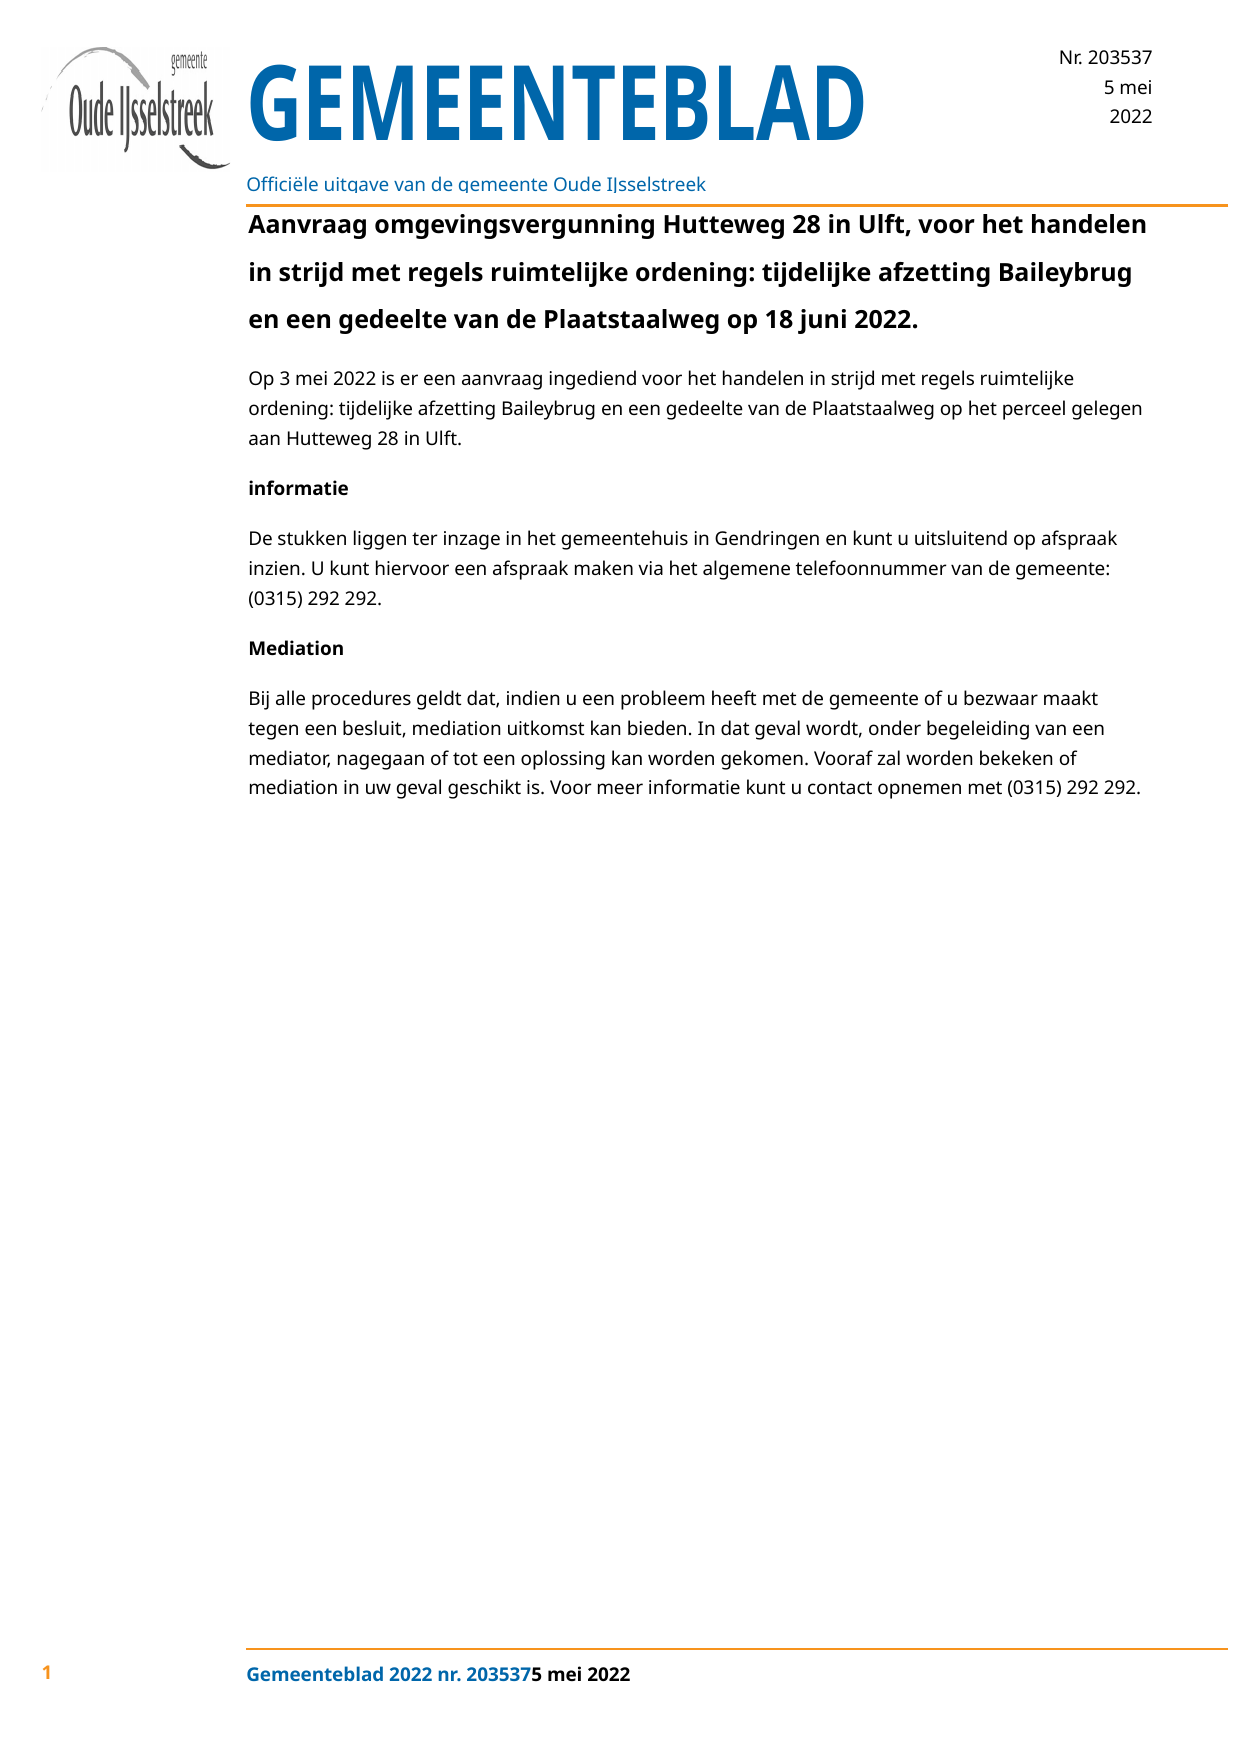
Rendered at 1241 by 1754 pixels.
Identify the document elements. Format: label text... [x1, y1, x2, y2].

text Bij alle procedures geldt dat, indien u een probleem heeft met de gemeente of u bezwaar maakt tegen een besluit, mediation uitkomst kan bieden. In dat geval wordt, onder begeleiding van een mediator, nagegaan of tot een oplossing kan worden gekomen. Vooraf zal worden bekeken of mediation in uw geval geschikt is. Voor meer informatie kunt u contact opnemen met (0315) 292 292. [248, 686, 1152, 800]
text Aanvraag omgevingsvergunning Hutteweg 28 in Ulft, voor het handelen in strijd met regels ruimtelijke ordening: tijdelijke afzetting Baileybrug en een gedeelte van de Plaatstaalweg op 18 juni 2022. [248, 207, 1152, 336]
text informatie [248, 475, 1152, 501]
text De stukken liggen ter inzage in het gemeentehuis in Gendringen en kunt u uitsluitend op afspraak inzien. U kunt hiervoor een afspraak maken via het algemene telefoonnummer van de gemeente: (0315) 292 292. [248, 526, 1152, 610]
text Op 3 mei 2022 is er een aanvraag ingediend voor het handelen in strijd met regels ruimtelijke ordening: tijdelijke afzetting Baileybrug en een gedeelte van de Plaatstaalweg op het perceel gelegen aan Hutteweg 28 in Ulft. [248, 366, 1152, 450]
picture [41, 47, 231, 172]
text Mediation [248, 635, 1152, 661]
